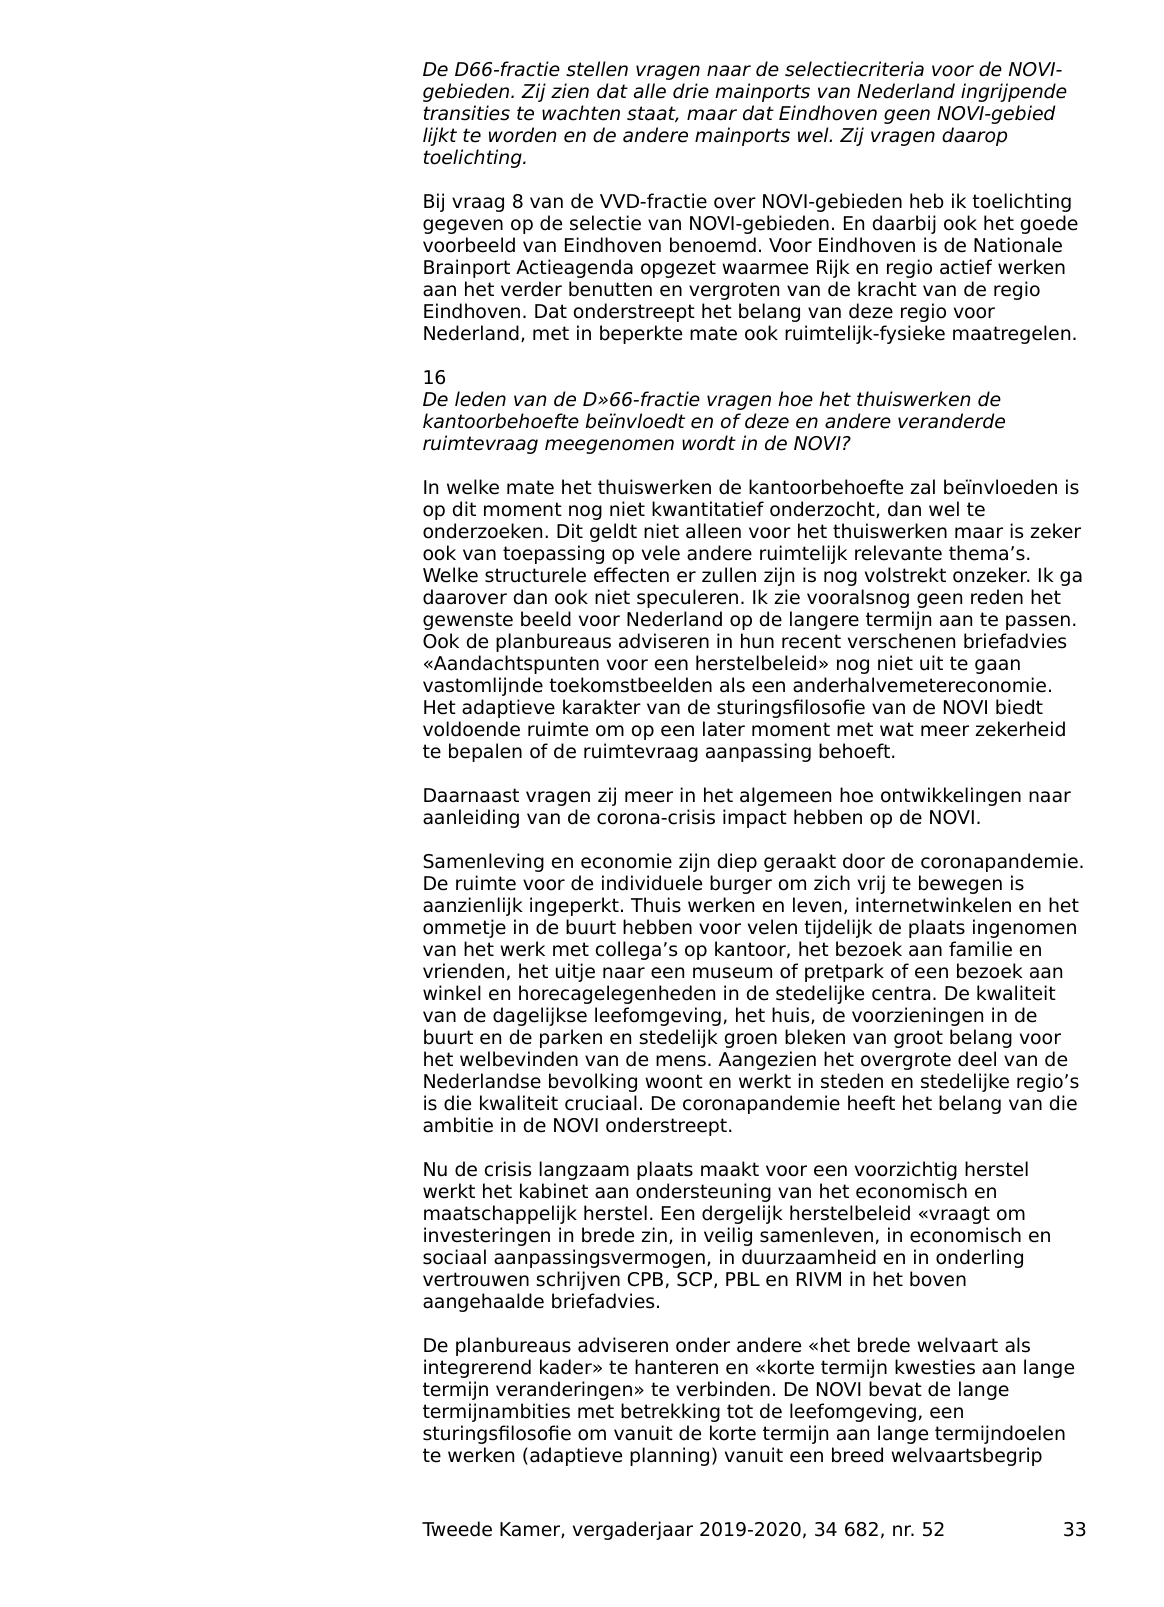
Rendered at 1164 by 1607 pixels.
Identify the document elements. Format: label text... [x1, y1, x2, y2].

text De D66-fractie stellen vragen naar de selectiecriteria voor de NOVI-gebieden. Zij zien dat alle drie mainports van Nederland ingrijpende transities te wachten staat, maar dat Eindhoven geen NOVI-gebied lijkt te worden en de andere mainports wel. Zij vragen daarop toelichting. [422, 59, 1087, 169]
text De planbureaus adviseren onder andere «het brede welvaart als integrerend kader» te hanteren en «korte termijn kwesties aan lange termijn veranderingen» te verbinden. De NOVI bevat de lange termijnambities met betrekking tot de leefomgeving, een sturingsfilosofie om vanuit de korte termijn aan lange termijndoelen te werken (adaptieve planning) vanuit een breed welvaartsbegrip [422, 1335, 1087, 1467]
text Samenleving en economie zijn diep geraakt door de coronapandemie. De ruimte voor de individuele burger om zich vrij te bewegen is aanzienlijk ingeperkt. Thuis werken en leven, internetwinkelen en het ommetje in de buurt hebben voor velen tijdelijk de plaats ingenomen van het werk met collega’s op kantoor, het bezoek aan familie en vrienden, het uitje naar een museum of pretpark of een bezoek aan winkel en horecagelegenheden in de stedelijke centra. De kwaliteit van de dagelijkse leefomgeving, het huis, de voorzieningen in de buurt en de parken en stedelijk groen bleken van groot belang voor het welbevinden van de mens. Aangezien het overgrote deel van de Nederlandse bevolking woont en werkt in steden en stedelijke regio’s is die kwaliteit cruciaal. De coronapandemie heeft het belang van die ambitie in de NOVI onderstreept. [422, 851, 1087, 1137]
text In welke mate het thuiswerken de kantoorbehoefte zal beïnvloeden is op dit moment nog niet kwantitatief onderzocht, dan wel te onderzoeken. Dit geldt niet alleen voor het thuiswerken maar is zeker ook van toepassing op vele andere ruimtelijk relevante thema’s. Welke structurele effecten er zullen zijn is nog volstrekt onzeker. Ik ga daarover dan ook niet speculeren. Ik zie vooralsnog geen reden het gewenste beeld voor Nederland op de langere termijn aan te passen. Ook de planbureaus adviseren in hun recent verschenen briefadvies «Aandachtspunten voor een herstelbeleid» nog niet uit te gaan vastomlijnde toekomstbeelden als een anderhalvemetereconomie. Het adaptieve karakter van de sturingsfilosofie van de NOVI biedt voldoende ruimte om op een later moment met wat meer zekerheid te bepalen of de ruimtevraag aanpassing behoeft. [422, 477, 1087, 763]
text Daarnaast vragen zij meer in het algemeen hoe ontwikkelingen naar aanleiding van de corona-crisis impact hebben op de NOVI. [422, 785, 1087, 829]
text Nu de crisis langzaam plaats maakt voor een voorzichtig herstel werkt het kabinet aan ondersteuning van het economisch en maatschappelijk herstel. Een dergelijk herstelbeleid «vraagt om investeringen in brede zin, in veilig samenleven, in economisch en sociaal aanpassingsvermogen, in duurzaamheid en in onderling vertrouwen schrijven CPB, SCP, PBL en RIVM in het boven aangehaalde briefadvies. [422, 1159, 1087, 1313]
text Bij vraag 8 van de VVD-fractie over NOVI-gebieden heb ik toelichting gegeven op de selectie van NOVI-gebieden. En daarbij ook het goede voorbeeld van Eindhoven benoemd. Voor Eindhoven is de Nationale Brainport Actieagenda opgezet waarmee Rijk en regio actief werken aan het verder benutten en vergroten van de kracht van de regio Eindhoven. Dat onderstreept het belang van deze regio voor Nederland, met in beperkte mate ook ruimtelijk-fysieke maatregelen. [422, 191, 1087, 345]
text De leden van de D»66-fractie vragen hoe het thuiswerken de kantoorbehoefte beïnvloedt en of deze en andere veranderde ruimtevraag meegenomen wordt in de NOVI? [422, 389, 1087, 455]
text 16 [422, 367, 1087, 389]
